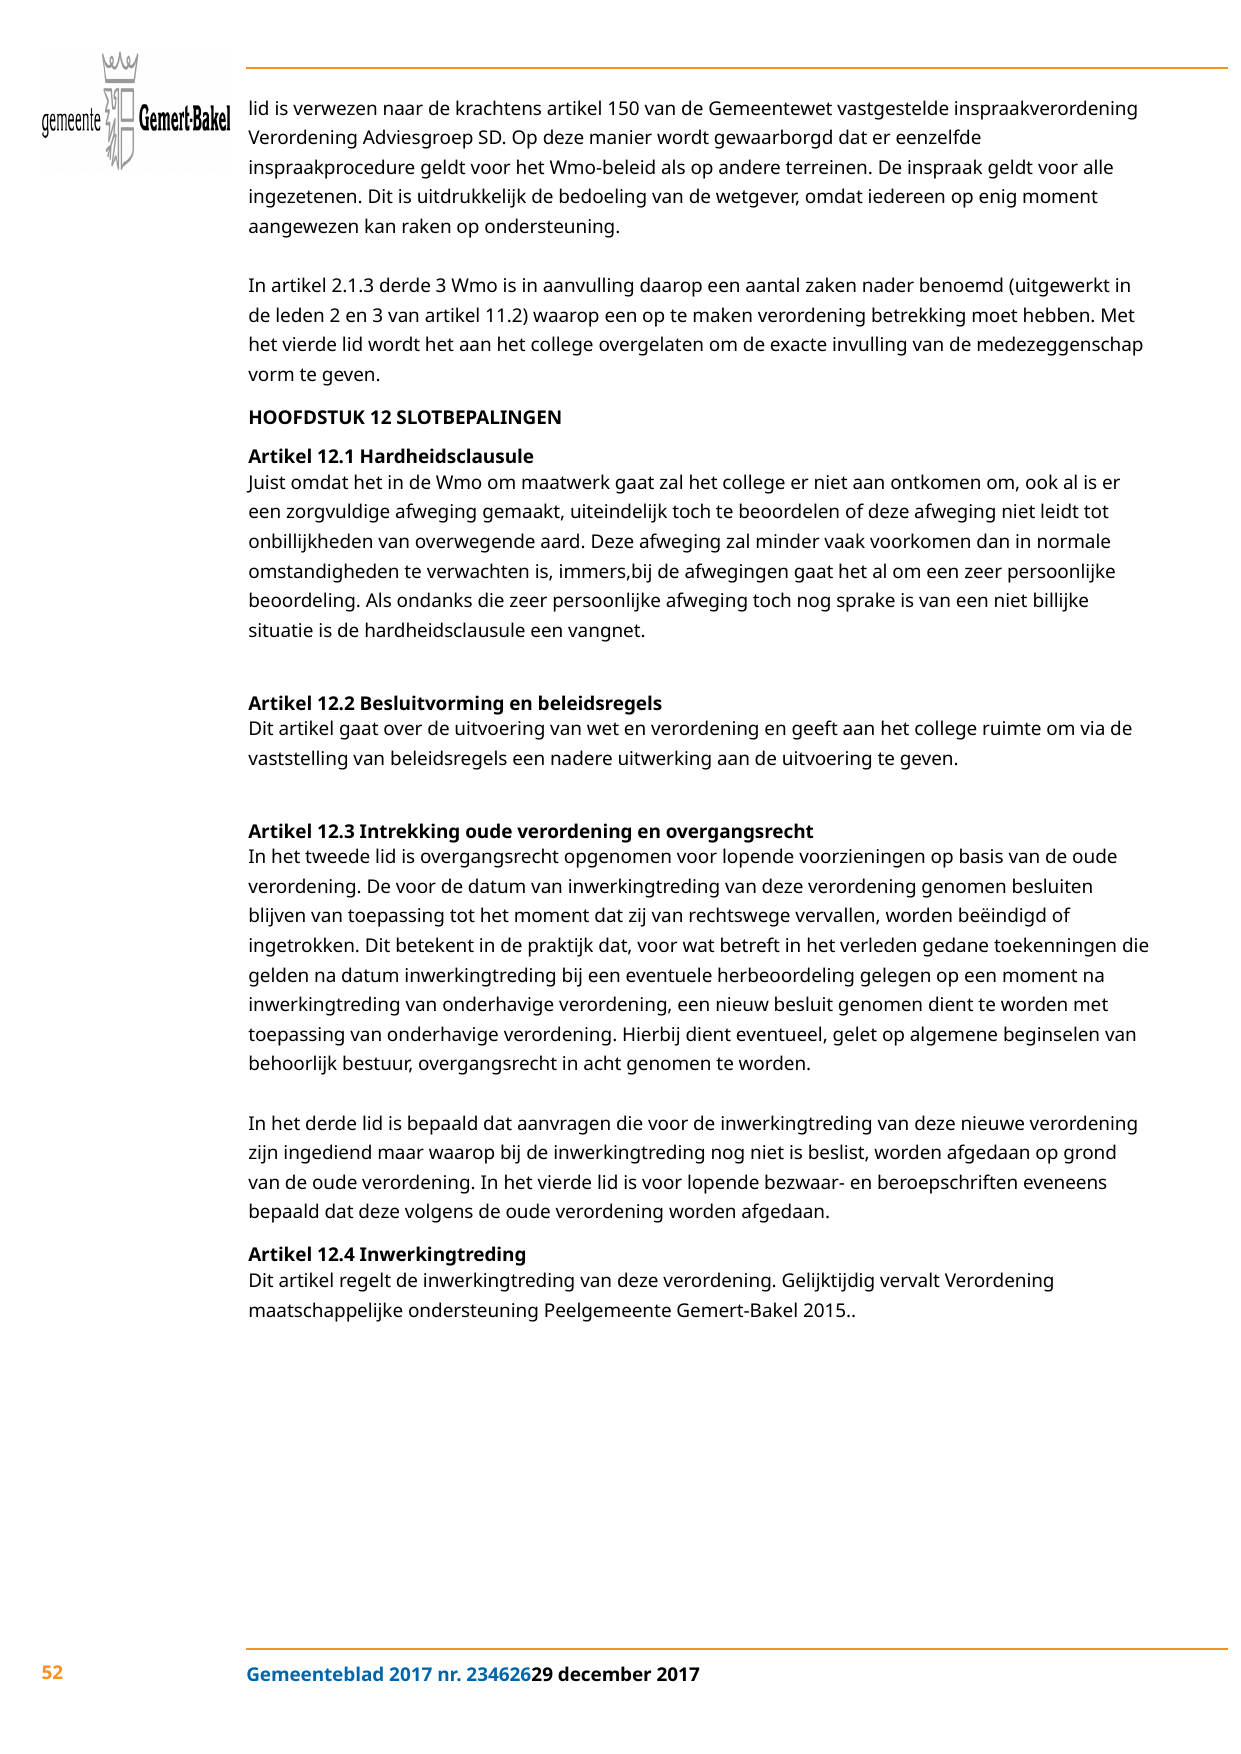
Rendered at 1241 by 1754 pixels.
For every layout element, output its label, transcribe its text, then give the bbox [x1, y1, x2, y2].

text Artikel 12.1 Hardheidsclausule [248, 443, 1152, 469]
picture [41, 47, 231, 172]
text In het tweede lid is overgangsrecht opgenomen voor lopende voorzieningen op basis van de oude verordening. De voor de datum van inwerkingtreding van deze verordening genomen besluiten blijven van toepassing tot het moment dat zij van rechtswege vervallen, worden beëindigd of ingetrokken. Dit betekent in de praktijk dat, voor wat betreft in het verleden gedane toekenningen die gelden na datum inwerkingtreding bij een eventuele herbeoordeling gelegen op een moment na inwerkingtreding van onderhavige verordening, een nieuw besluit genomen dient te worden met toepassing van onderhavige verordening. Hierbij dient eventueel, gelet op algemene beginselen van behoorlijk bestuur, overgangsrecht in acht genomen te worden. [248, 843, 1152, 1076]
text In het derde lid is bepaald dat aanvragen die voor de inwerkingtreding van deze nieuwe verordening zijn ingediend maar waarop bij de inwerkingtreding nog niet is beslist, worden afgedaan op grond van de oude verordening. In het vierde lid is voor lopende bezwaar- en beroepschriften eveneens bepaald dat deze volgens de oude verordening worden afgedaan. [248, 1110, 1152, 1224]
text Artikel 12.3 Intrekking oude verordening en overgangsrecht [248, 818, 1152, 843]
text Dit artikel regelt de inwerkingtreding van deze verordening. Gelijktijdig vervalt Verordening maatschappelijke ondersteuning Peelgemeente Gemert-Bakel 2015.. [248, 1267, 1152, 1323]
text Artikel 12.2 Besluitvorming en beleidsregels [248, 690, 1152, 716]
text lid is verwezen naar de krachtens artikel 150 van de Gemeentewet vastgestelde inspraakverordening Verordening Adviesgroep SD. Op deze manier wordt gewaarborgd dat er eenzelfde inspraakprocedure geldt voor het Wmo-beleid als op andere terreinen. De inspraak geldt voor alle ingezetenen. Dit is uitdrukkelijk de bedoeling van de wetgever, omdat iedereen op enig moment aangewezen kan raken op ondersteuning. [248, 95, 1152, 239]
text Dit artikel gaat over de uitvoering van wet en verordening en geeft aan het college ruimte om via de vaststelling van beleidsregels een nadere uitwerking aan de uitvoering te geven. [248, 716, 1152, 771]
text In artikel 2.1.3 derde 3 Wmo is in aanvulling daarop een aantal zaken nader benoemd (uitgewerkt in de leden 2 en 3 van artikel 11.2) waarop een op te maken verordening betrekking moet hebben. Met het vierde lid wordt het aan het college overgelaten om de exacte invulling van de medezeggenschap vorm te geven. [248, 272, 1152, 387]
text Artikel 12.4 Inwerkingtreding [248, 1242, 1152, 1267]
text Juist omdat het in de Wmo om maatwerk gaat zal het college er niet aan ontkomen om, ook al is er een zorgvuldige afweging gemaakt, uiteindelijk toch te beoordelen of deze afweging niet leidt tot onbillijkheden van overwegende aard. Deze afweging zal minder vaak voorkomen dan in normale omstandigheden te verwachten is, immers,bij de afwegingen gaat het al om een zeer persoonlijke beoordeling. Als ondanks die zeer persoonlijke afweging toch nog sprake is van een niet billijke situatie is de hardheidsclausule een vangnet. [248, 469, 1152, 643]
text HOOFDSTUK 12 SLOTBEPALINGEN [248, 404, 1152, 430]
